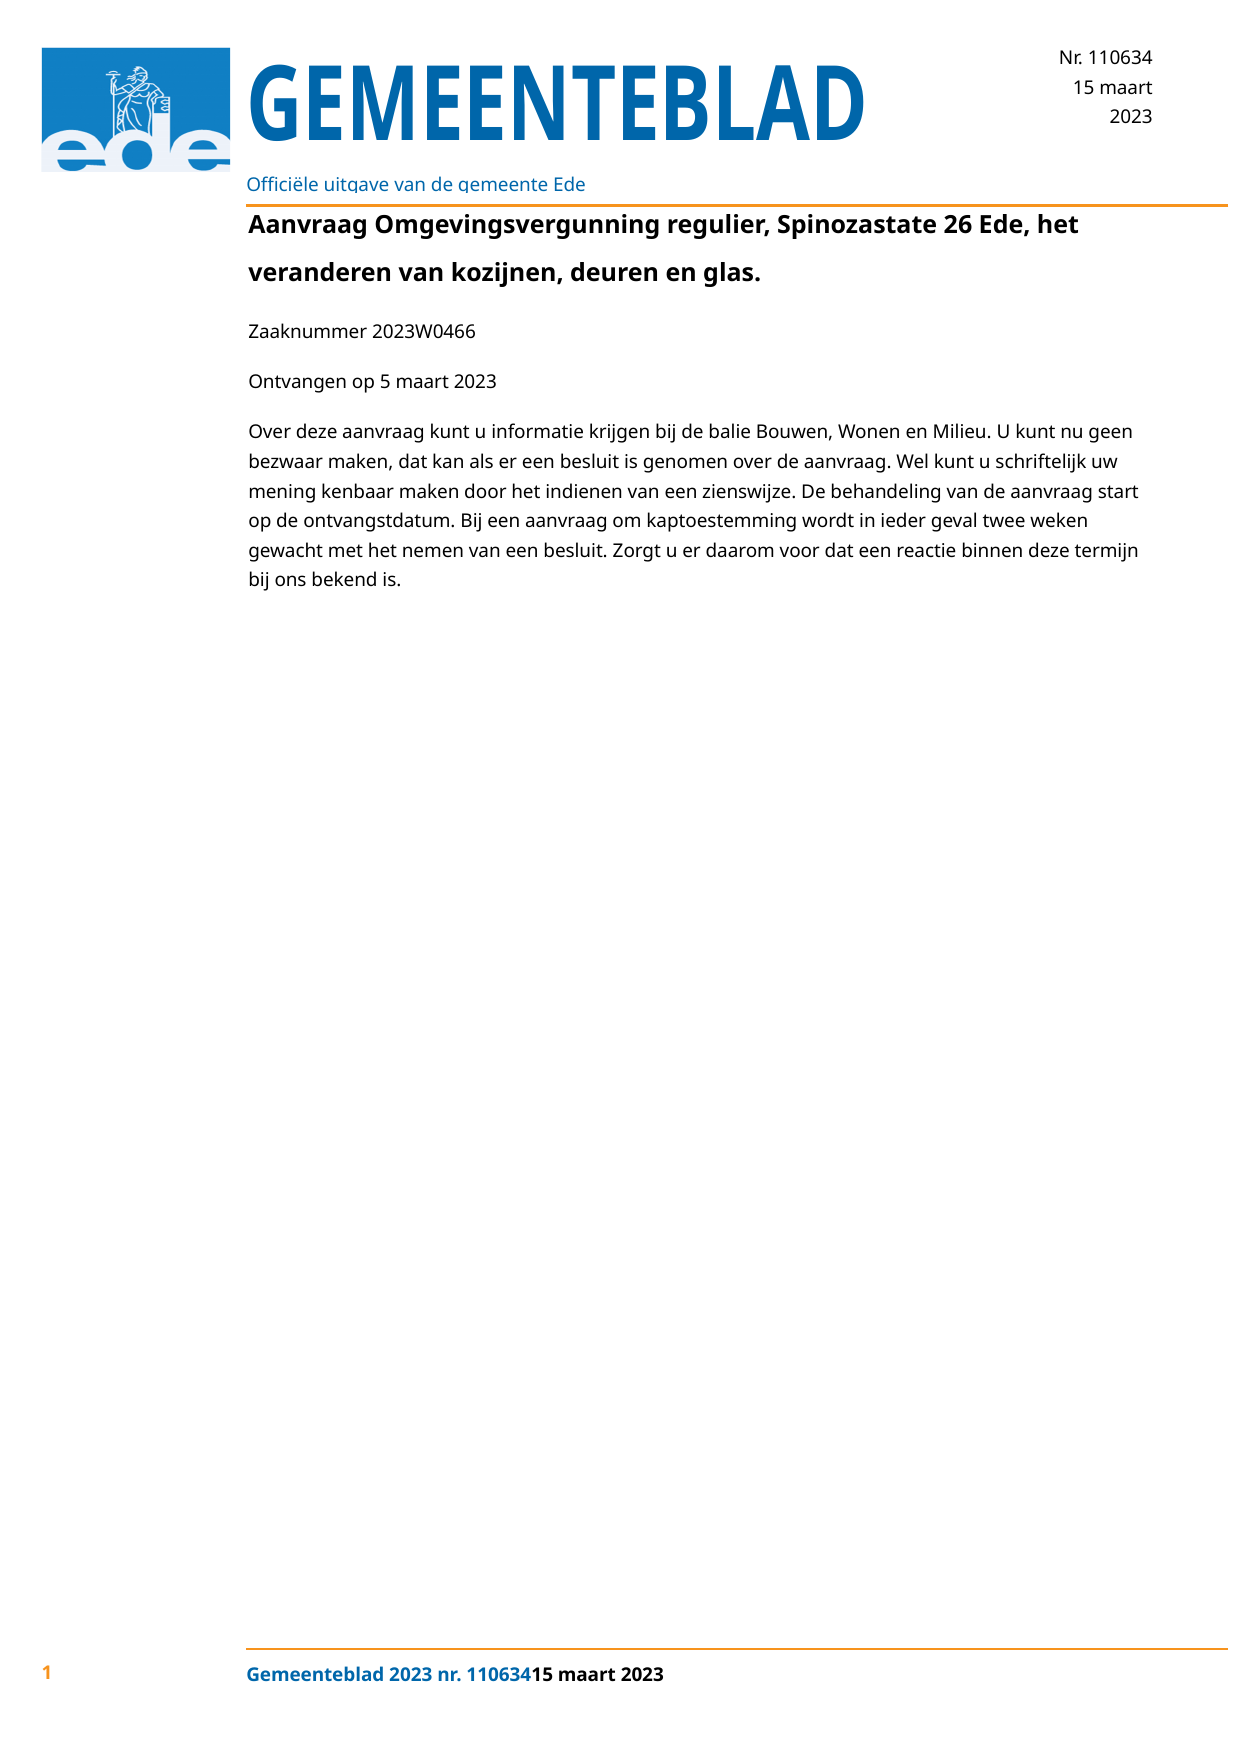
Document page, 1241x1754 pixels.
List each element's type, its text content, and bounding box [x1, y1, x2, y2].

text Over deze aanvraag kunt u informatie krijgen bij de balie Bouwen, Wonen en Milieu. U kunt nu geen bezwaar maken, dat kan als er een besluit is genomen over de aanvraag. Wel kunt u schriftelijk uw mening kenbaar maken door het indienen van een zienswijze. De behandeling van de aanvraag start op de ontvangstdatum. Bij een aanvraag om kaptoestemming wordt in ieder geval twee weken gewacht met het nemen van een besluit. Zorgt u er daarom voor dat een reactie binnen deze termijn bij ons bekend is. [248, 419, 1152, 592]
picture [41, 47, 231, 172]
text Aanvraag Omgevingsvergunning regulier, Spinozastate 26 Ede, het veranderen van kozijnen, deuren en glas. [248, 207, 1152, 288]
text Ontvangen op 5 maart 2023 [248, 368, 1152, 394]
text Zaaknummer 2023W0466 [248, 318, 1152, 344]
